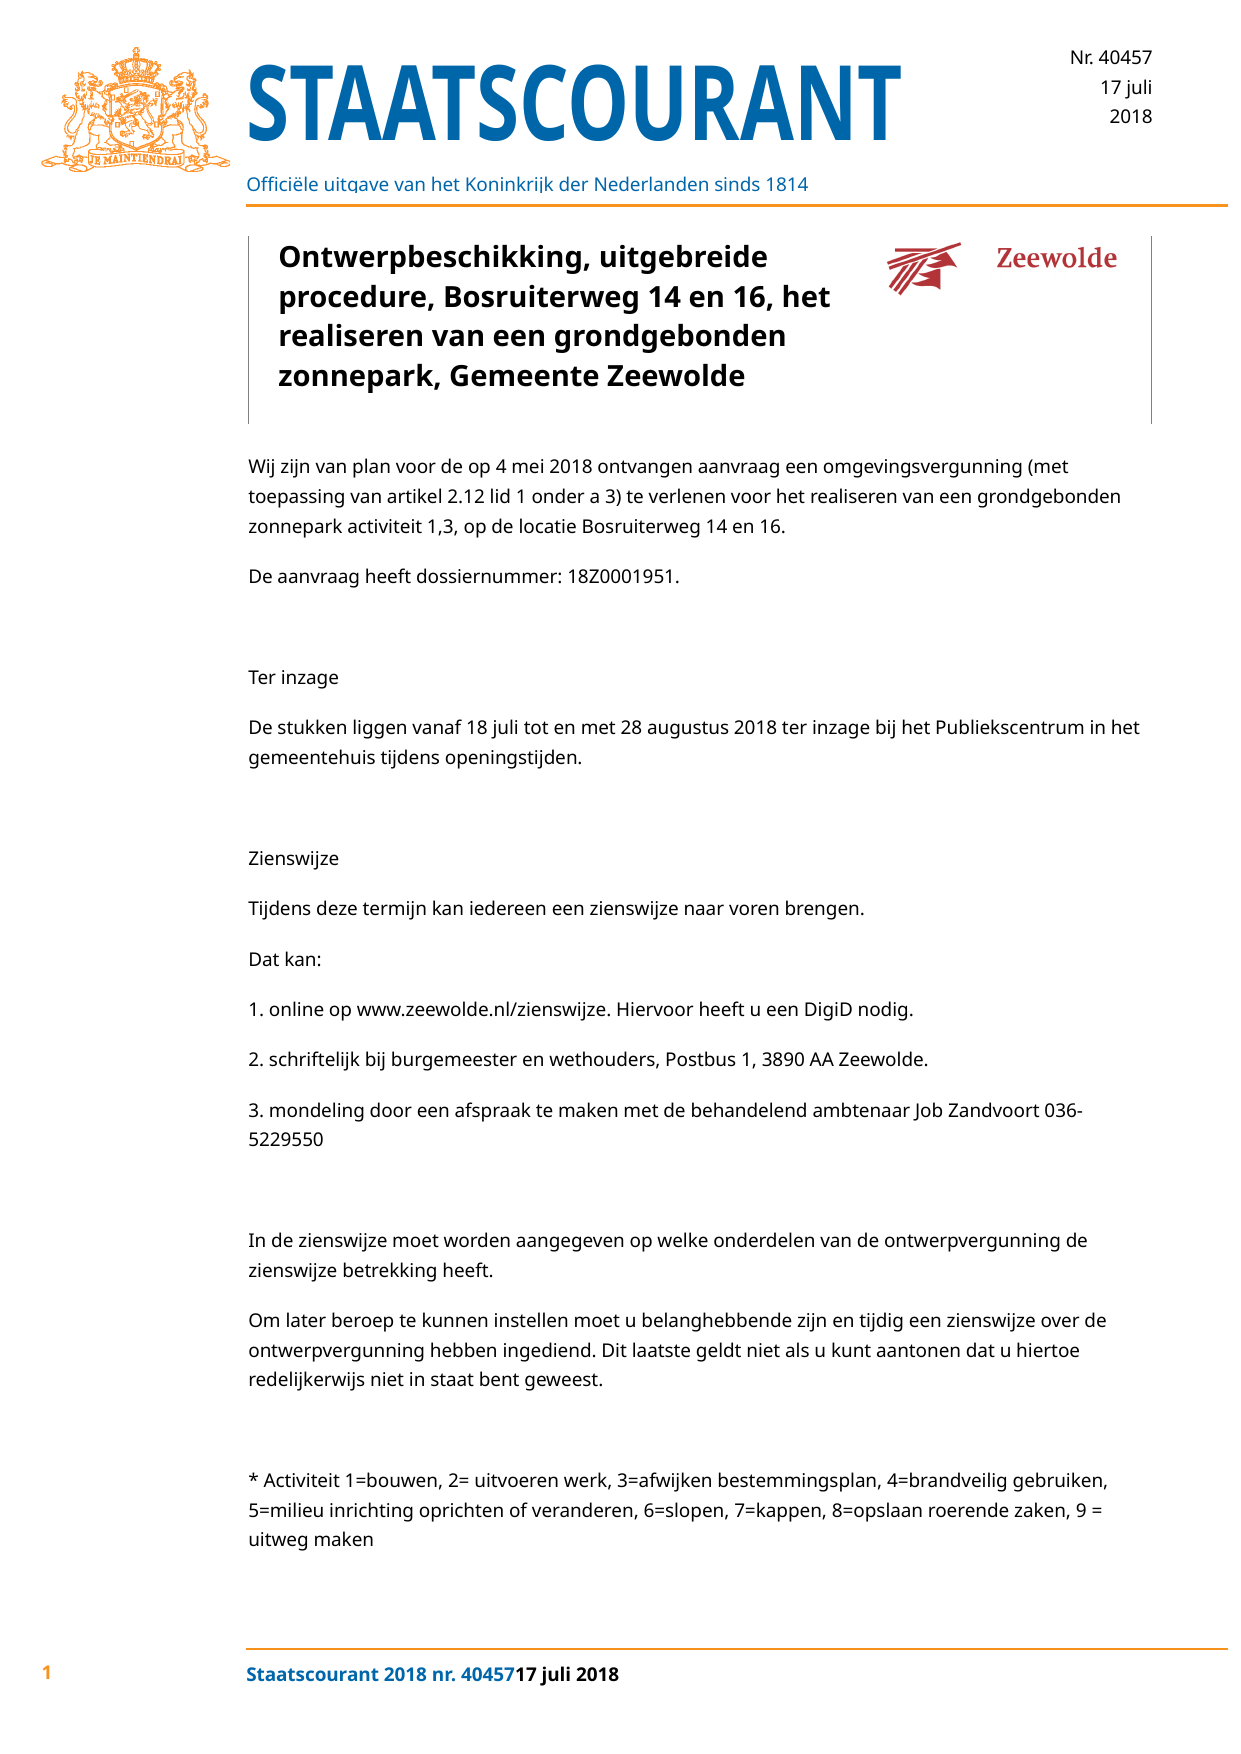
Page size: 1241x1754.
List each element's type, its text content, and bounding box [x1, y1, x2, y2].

table_header Ontwerpbeschikking, uitgebreide procedure, Bosruiterweg 14 en 16, het realiseren van een grondgebonden zonnepark, Gemeente Zeewolde [249, 236, 850, 424]
picture [41, 47, 231, 172]
text Zienswijze [248, 845, 1152, 871]
text De stukken liggen vanaf 18 juli tot en met 28 augustus 2018 ter inzage bij het Publiekscentrum in het gemeentehuis tijdens openingstijden. [248, 714, 1152, 770]
text Tijdens deze termijn kan iedereen een zienswijze naar voren brengen. [248, 895, 1152, 921]
text 1. online op www.zeewolde.nl/zienswijze. Hiervoor heeft u een DigiD nodig. [248, 996, 1152, 1022]
table_header [850, 236, 1151, 424]
text Dat kan: [248, 946, 1152, 971]
text * Activiteit 1=bouwen, 2= uitvoeren werk, 3=afwijken bestemmingsplan, 4=brandveilig gebruiken, 5=milieu inrichting oprichten of veranderen, 6=slopen, 7=kappen, 8=opslaan roerende zaken, 9 = uitweg maken [248, 1467, 1152, 1552]
text Wij zijn van plan voor de op 4 mei 2018 ontvangen aanvraag een omgevingsvergunning (met toepassing van artikel 2.12 lid 1 onder a 3) te verlenen voor het realiseren van een grondgebonden zonnepark activiteit 1,3, op de locatie Bosruiterweg 14 en 16. [248, 454, 1152, 538]
text 3. mondeling door een afspraak te maken met de behandelend ambtenaar Job Zandvoort 036-5229550 [248, 1097, 1152, 1152]
text Om later beroep te kunnen instellen moet u belanghebbende zijn en tijdig een zienswijze over de ontwerpvergunning hebben ingediend. Dit laatste geldt niet als u kunt aantonen dat u hiertoe redelijkerwijs niet in staat bent geweest. [248, 1307, 1152, 1392]
text De aanvraag heeft dossiernummer: 18Z0001951. [248, 563, 1152, 589]
text In de zienswijze moet worden aangegeven op welke onderdelen van de ontwerpvergunning de zienswijze betrekking heeft. [248, 1227, 1152, 1283]
text 2. schriftelijk bij burgemeester en wethouders, Postbus 1, 3890 AA Zeewolde. [248, 1047, 1152, 1072]
picture [882, 236, 1119, 299]
text Ter inzage [248, 664, 1152, 690]
